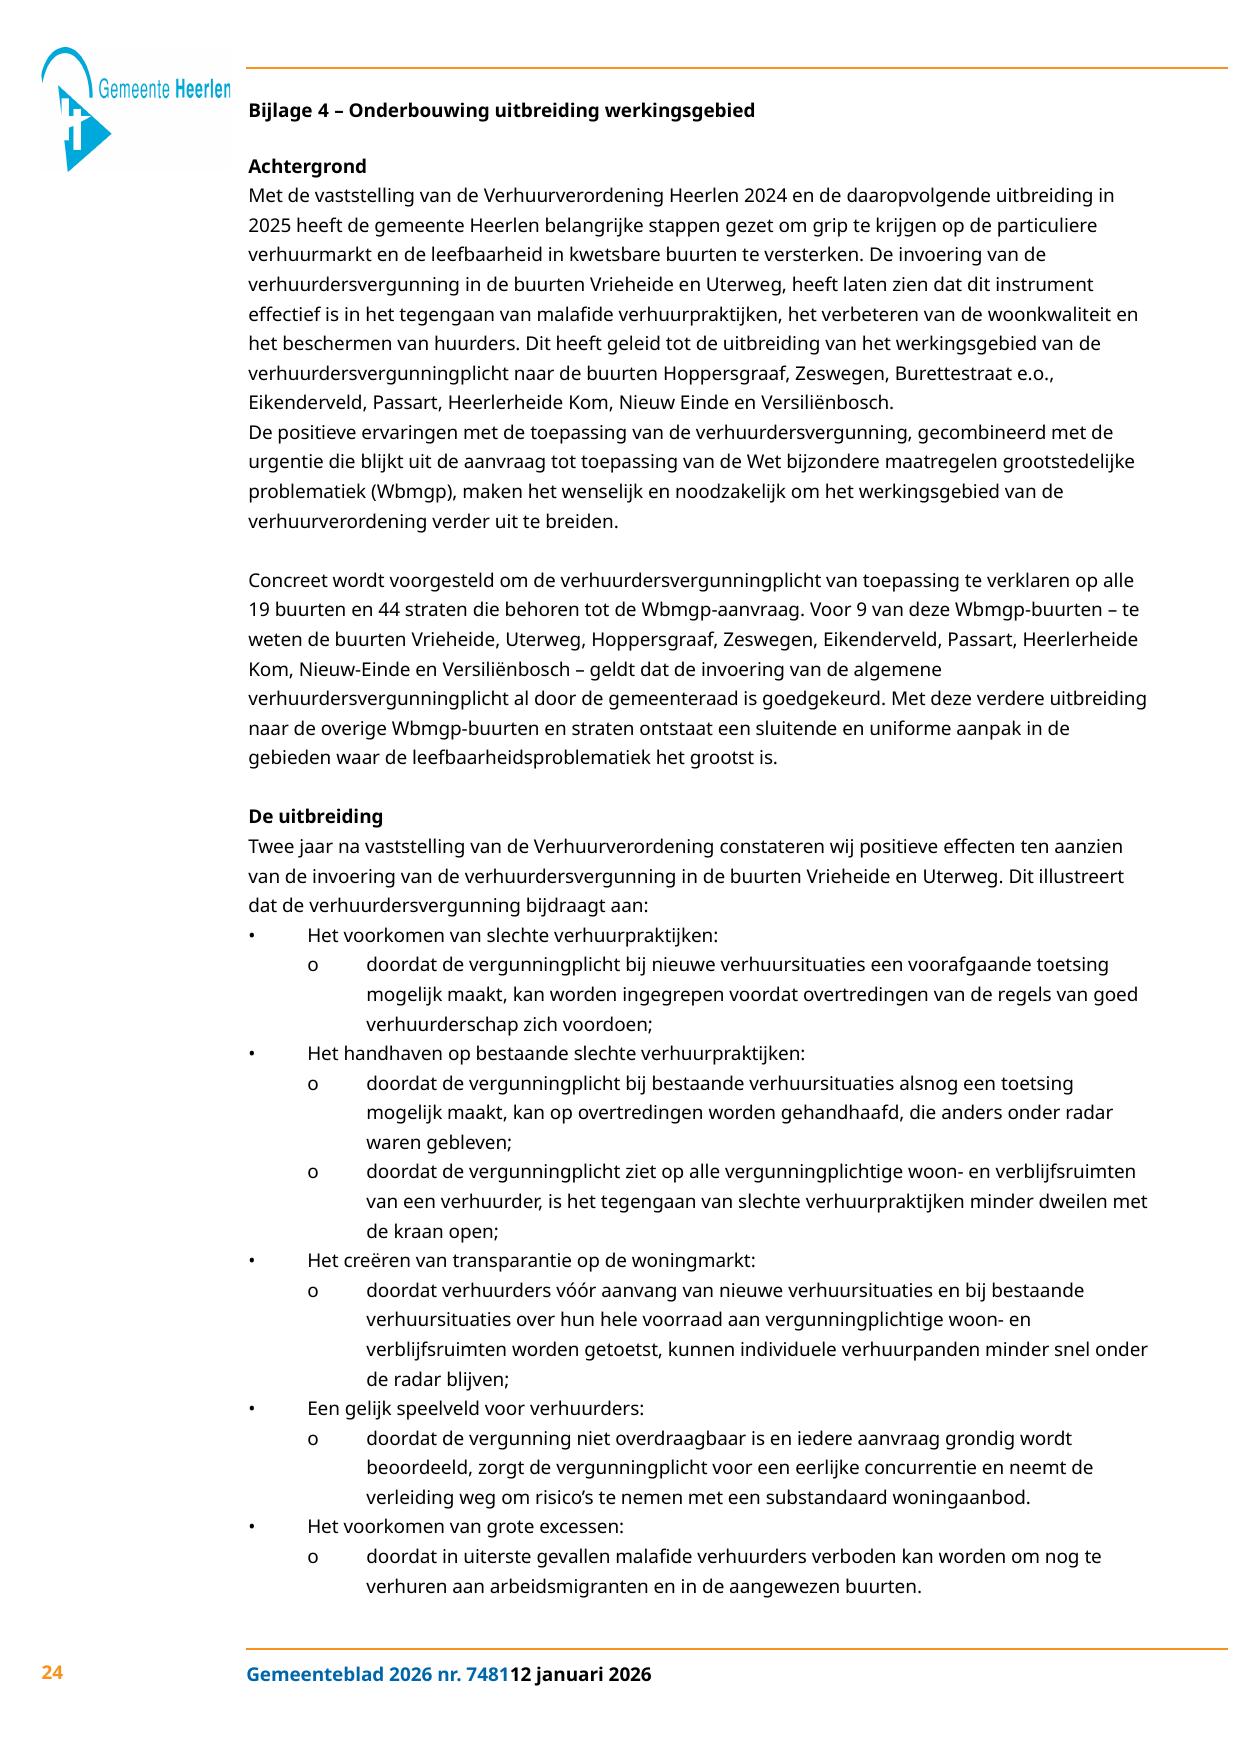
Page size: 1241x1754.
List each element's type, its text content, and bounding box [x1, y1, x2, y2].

list Het voorkomen van slechte verhuurpraktijken: [248, 922, 1152, 948]
picture [41, 47, 231, 172]
list Een gelijk speelveld voor verhuurders: [248, 1395, 1152, 1421]
list Het handhaven op bestaande slechte verhuurpraktijken: [248, 1040, 1152, 1066]
list Het voorkomen van grote excessen: [248, 1514, 1152, 1539]
text Achtergrond [248, 153, 1152, 179]
list doordat verhuurders vóór aanvang van nieuwe verhuursituaties en bij bestaande verhuursituaties over hun hele voorraad aan vergunningplichtige woon- en verblijfsruimten worden getoetst, kunnen individuele verhuurpanden minder snel onder de radar blijven; [307, 1277, 1152, 1392]
text Met de vaststelling van de Verhuurverordening Heerlen 2024 en de daaropvolgende uitbreiding in 2025 heeft de gemeente Heerlen belangrijke stappen gezet om grip te krijgen op de particuliere verhuurmarkt en de leefbaarheid in kwetsbare buurten te versterken. De invoering van de verhuurdersvergunning in de buurten Vrieheide en Uterweg, heeft laten zien dat dit instrument effectief is in het tegengaan van malafide verhuurpraktijken, het verbeteren van de woonkwaliteit en het beschermen van huurders. Dit heeft geleid tot de uitbreiding van het werkingsgebied van de verhuurdersvergunningplicht naar de buurten Hoppersgraaf, Zeswegen, Burettestraat e.o., Eikenderveld, Passart, Heerlerheide Kom, Nieuw Einde en Versiliënbosch. [248, 182, 1152, 415]
text Twee jaar na vaststelling van de Verhuurverordening constateren wij positieve effecten ten aanzien van de invoering van de verhuurdersvergunning in de buurten Vrieheide en Uterweg. Dit illustreert dat de verhuurdersvergunning bijdraagt aan: [248, 833, 1152, 918]
list doordat de vergunningplicht ziet op alle vergunningplichtige woon- en verblijfsruimten van een verhuurder, is het tegengaan van slechte verhuurpraktijken minder dweilen met de kraan open; [307, 1159, 1152, 1244]
list doordat de vergunning niet overdraagbaar is en iedere aanvraag grondig wordt beoordeeld, zorgt de vergunningplicht voor een eerlijke concurrentie en neemt de verleiding weg om risico’s te nemen met een substandaard woningaanbod. [307, 1425, 1152, 1510]
text De uitbreiding [248, 804, 1152, 829]
list doordat de vergunningplicht bij nieuwe verhuursituaties een voorafgaande toetsing mogelijk maakt, kan worden ingegrepen voordat overtredingen van de regels van goed verhuurderschap zich voordoen; [307, 952, 1152, 1037]
picture [41, 47, 59, 70]
list doordat in uiterste gevallen malafide verhuurders verboden kan worden om nog te verhuren aan arbeidsmigranten en in de aangewezen buurten. [307, 1543, 1152, 1599]
list Het creëren van transparantie op de woningmarkt: [248, 1247, 1152, 1273]
text De positieve ervaringen met de toepassing van de verhuurdersvergunning, gecombineerd met de urgentie die blijkt uit de aanvraag tot toepassing van de Wet bijzondere maatregelen grootstedelijke problematiek (Wbmgp), maken het wenselijk en noodzakelijk om het werkingsgebied van de verhuurverordening verder uit te breiden. [248, 419, 1152, 534]
text Concreet wordt voorgesteld om de verhuurdersvergunningplicht van toepassing te verklaren op alle 19 buurten en 44 straten die behoren tot de Wbmgp-aanvraag. Voor 9 van deze Wbmgp-buurten – te weten de buurten Vrieheide, Uterweg, Hoppersgraaf, Zeswegen, Eikenderveld, Passart, Heerlerheide Kom, Nieuw-Einde en Versiliënbosch – geldt dat de invoering van de algemene verhuurdersvergunningplicht al door de gemeenteraad is goedgekeurd. Met deze verdere uitbreiding naar de overige Wbmgp-buurten en straten ontstaat een sluitende en uniforme aanpak in de gebieden waar de leefbaarheidsproblematiek het grootst is. [248, 567, 1152, 770]
text Bijlage 4 – Onderbouwing uitbreiding werkingsgebied [248, 95, 1152, 123]
list doordat de vergunningplicht bij bestaande verhuursituaties alsnog een toetsing mogelijk maakt, kan op overtredingen worden gehandhaafd, die anders onder radar waren gebleven; [307, 1070, 1152, 1155]
